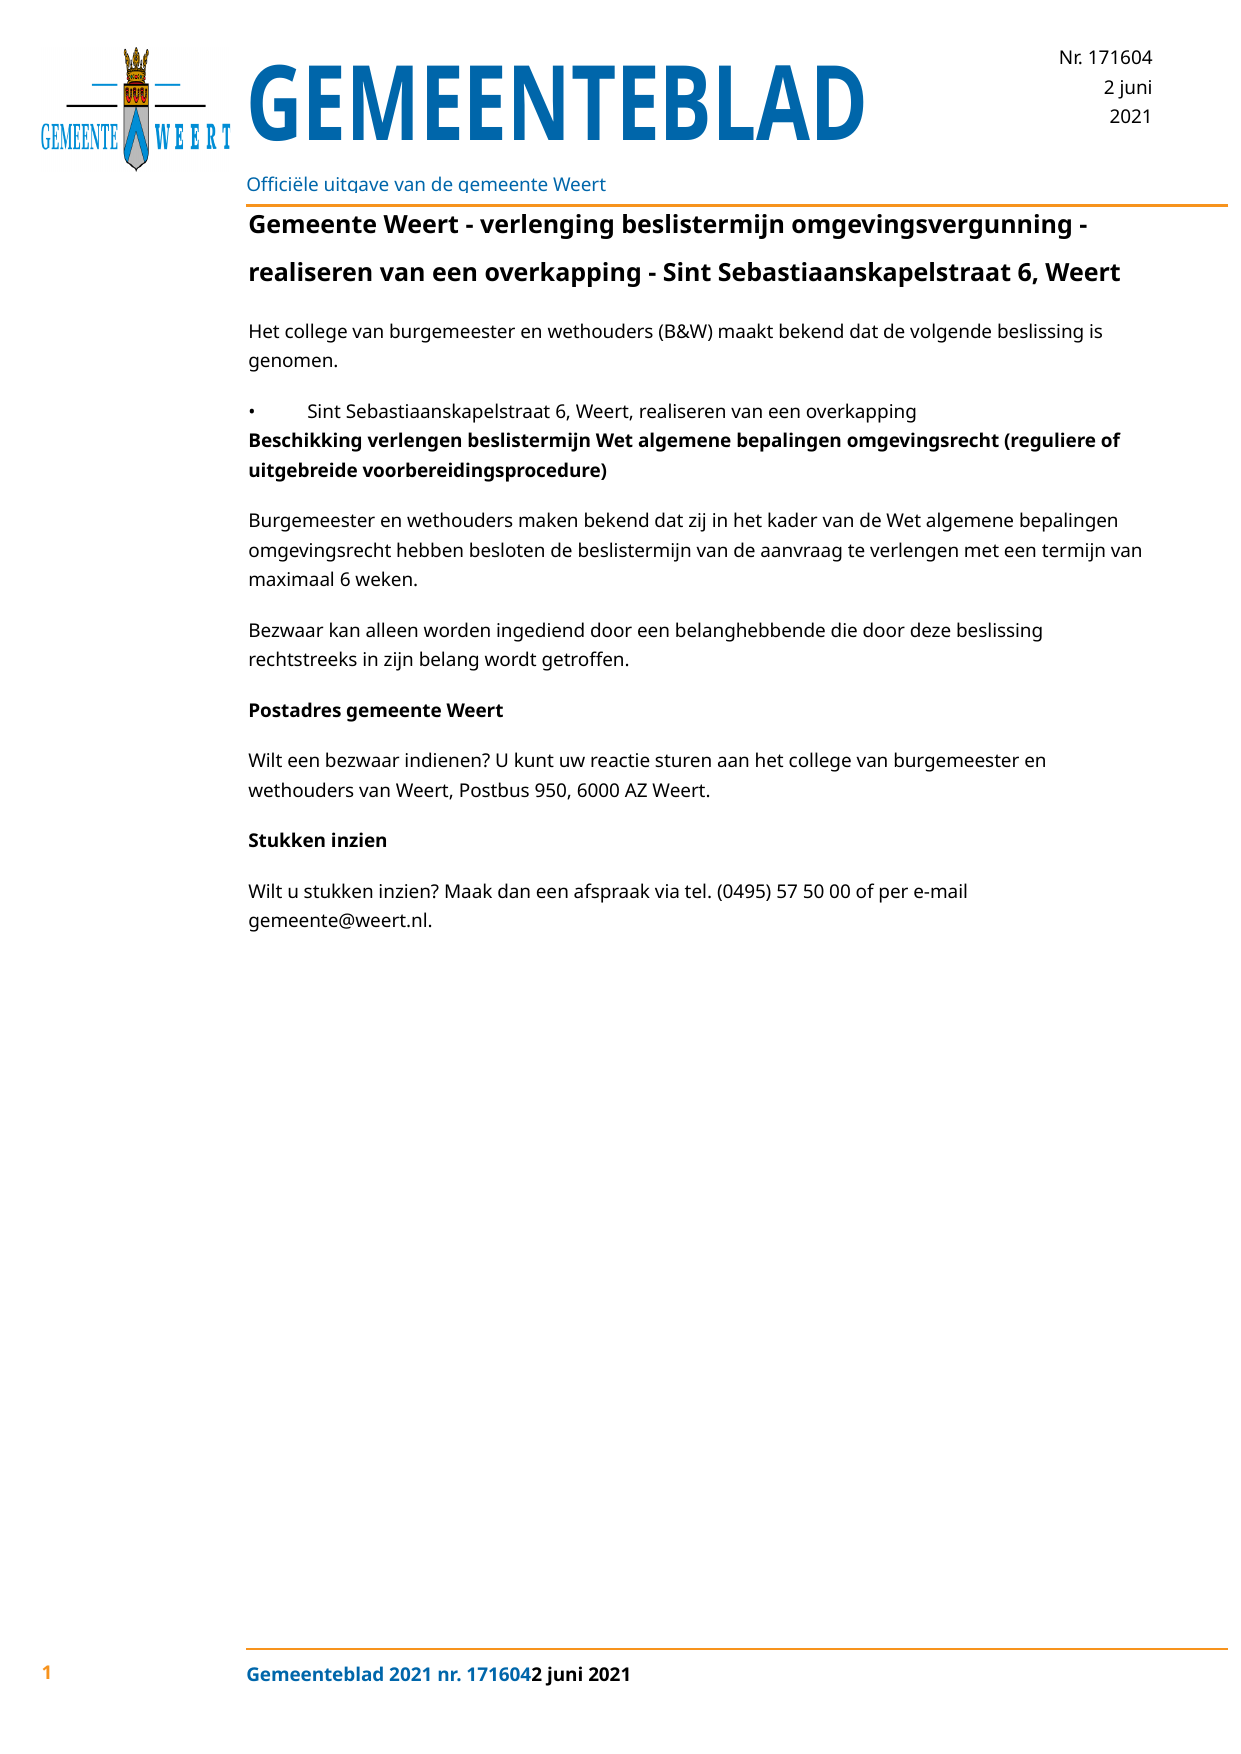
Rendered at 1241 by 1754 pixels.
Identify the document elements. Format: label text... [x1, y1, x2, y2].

text Postadres gemeente Weert [248, 697, 1152, 723]
text Stukken inzien [248, 827, 1152, 853]
text Het college van burgemeester en wethouders (B&W) maakt bekend dat de volgende beslissing is genomen. [248, 318, 1152, 373]
text Beschikking verlengen beslistermijn Wet algemene bepalingen omgevingsrecht (reguliere of uitgebreide voorbereidingsprocedure) [248, 427, 1152, 483]
text Burgemeester en wethouders maken bekend dat zij in het kader van de Wet algemene bepalingen omgevingsrecht hebben besloten de beslistermijn van de aanvraag te verlengen met een termijn van maximaal 6 weken. [248, 507, 1152, 592]
text Wilt u stukken inzien? Maak dan een afspraak via tel. (0495) 57 50 00 of per e-mail gemeente@weert.nl. [248, 878, 1152, 933]
picture [41, 47, 231, 172]
text Bezwaar kan alleen worden ingediend door een belanghebbende die door deze beslissing rechtstreeks in zijn belang wordt getroffen. [248, 617, 1152, 672]
text Gemeente Weert - verlenging beslistermijn omgevingsvergunning - realiseren van een overkapping - Sint Sebastiaanskapelstraat 6, Weert [248, 207, 1152, 288]
list Sint Sebastiaanskapelstraat 6, Weert, realiseren van een overkapping [248, 398, 1152, 424]
text Wilt een bezwaar indienen? U kunt uw reactie sturen aan het college van burgemeester en wethouders van Weert, Postbus 950, 6000 AZ Weert. [248, 747, 1152, 803]
